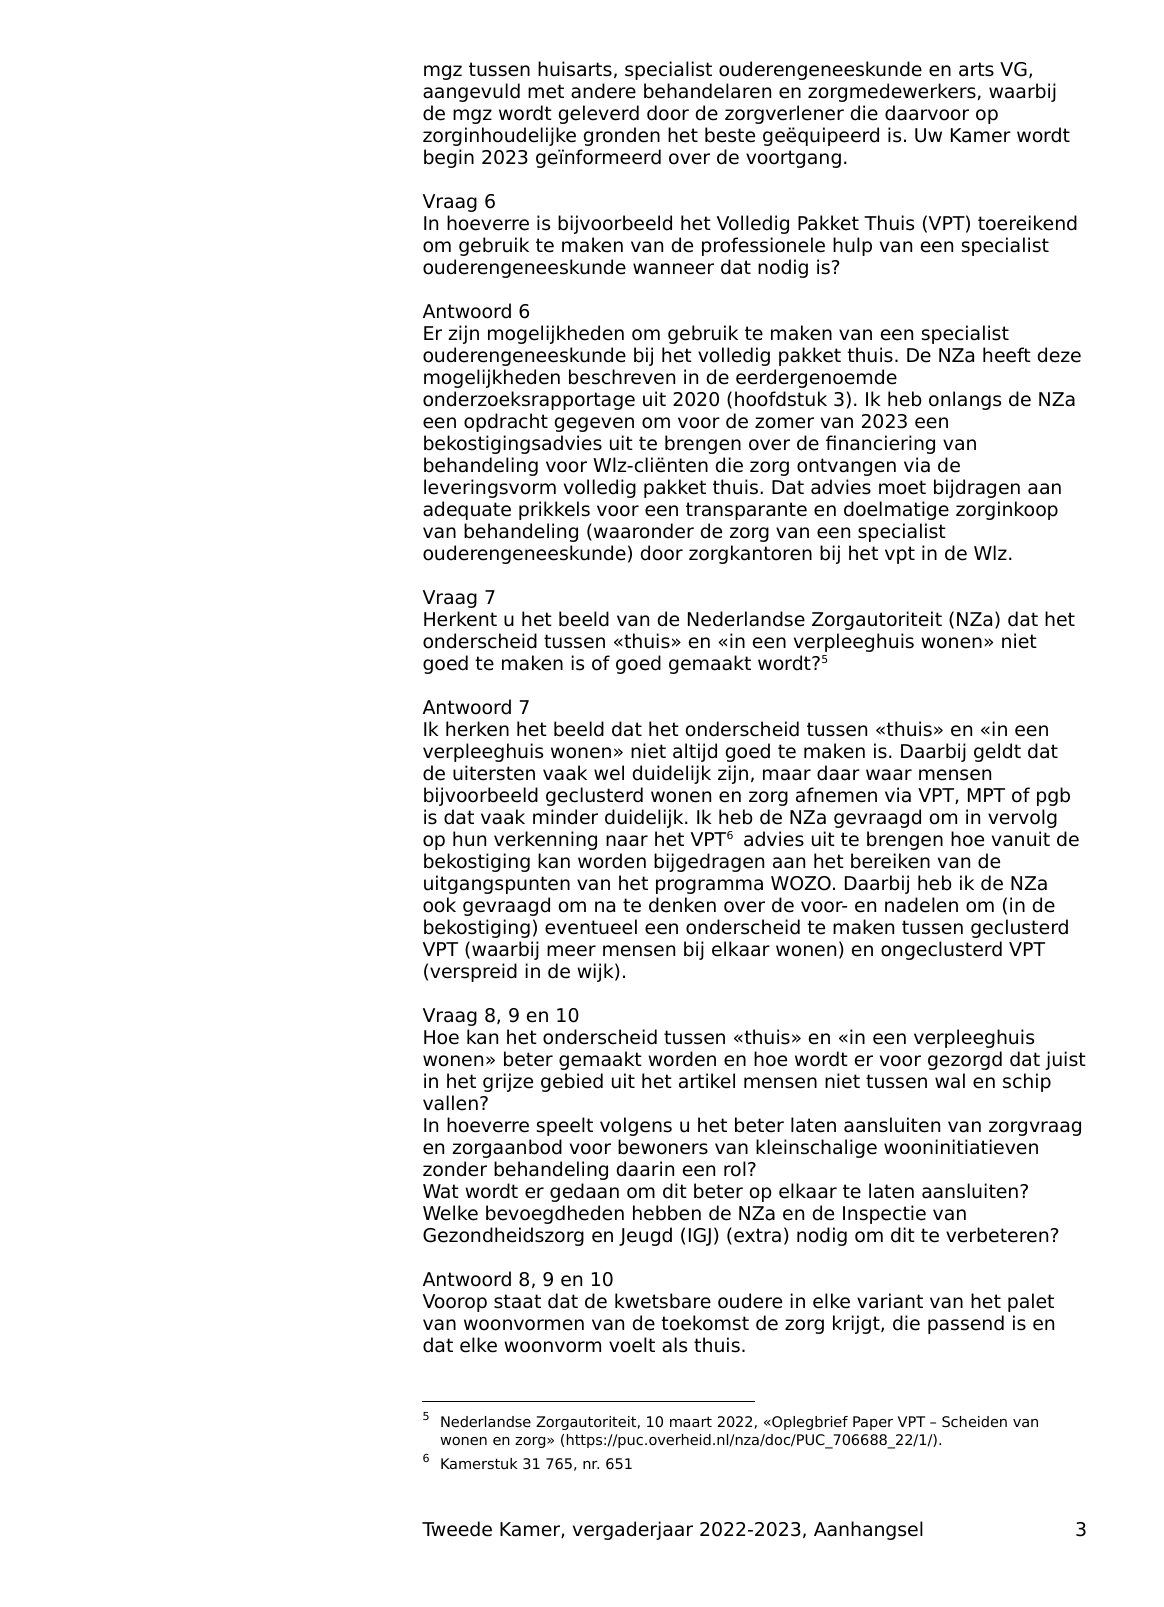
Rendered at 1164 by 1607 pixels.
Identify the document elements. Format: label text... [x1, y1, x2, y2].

text Ik herken het beeld dat het onderscheid tussen «thuis» en «in een verpleeghuis wonen» niet altijd goed te maken is. Daarbij geldt dat de uitersten vaak wel duidelijk zijn, maar daar waar mensen bijvoorbeeld geclusterd wonen en zorg afnemen via VPT, MPT of pgb is dat vaak minder duidelijk. Ik heb de NZa gevraagd om in vervolg op hun verkenning naar het VPT advies uit te brengen hoe vanuit de bekostiging kan worden bijgedragen aan het bereiken van de uitgangspunten van het programma WOZO. Daarbij heb ik de NZa ook gevraagd om na te denken over de voor- en nadelen om (in de bekostiging) eventueel een onderscheid te maken tussen geclusterd VPT (waarbij meer mensen bij elkaar wonen) en ongeclusterd VPT (verspreid in de wijk). [422, 719, 1087, 983]
text Vraag 8, 9 en 10 [422, 1005, 1087, 1027]
text Antwoord 8, 9 en 10 [422, 1269, 1087, 1291]
text Hoe kan het onderscheid tussen «thuis» en «in een verpleeghuis wonen» beter gemaakt worden en hoe wordt er voor gezorgd dat juist in het grijze gebied uit het artikel mensen niet tussen wal en schip vallen? [422, 1027, 1087, 1115]
text mgz tussen huisarts, specialist ouderengeneeskunde en arts VG, aangevuld met andere behandelaren en zorgmedewerkers, waarbij de mgz wordt geleverd door de zorgverlener die daarvoor op zorginhoudelijke gronden het beste geëquipeerd is. Uw Kamer wordt begin 2023 geïnformeerd over de voortgang. [422, 59, 1087, 169]
text In hoeverre is bijvoorbeeld het Volledig Pakket Thuis (VPT) toereikend om gebruik te maken van de professionele hulp van een specialist ouderengeneeskunde wanneer dat nodig is? [422, 213, 1087, 279]
text Wat wordt er gedaan om dit beter op elkaar te laten aansluiten? Welke bevoegdheden hebben de NZa en de Inspectie van Gezondheidszorg en Jeugd (IGJ) (extra) nodig om dit te verbeteren? [422, 1181, 1087, 1247]
text Vraag 7 [422, 587, 1087, 609]
text In hoeverre speelt volgens u het beter laten aansluiten van zorgvraag en zorgaanbod voor bewoners van kleinschalige wooninitiatieven zonder behandeling daarin een rol? [422, 1115, 1087, 1181]
text Voorop staat dat de kwetsbare oudere in elke variant van het palet van woonvormen van de toekomst de zorg krijgt, die passend is en dat elke woonvorm voelt als thuis. [422, 1291, 1087, 1357]
text Vraag 6 [422, 191, 1087, 213]
text Er zijn mogelijkheden om gebruik te maken van een specialist ouderengeneeskunde bij het volledig pakket thuis. De NZa heeft deze mogelijkheden beschreven in de eerdergenoemde onderzoeksrapportage uit 2020 (hoofdstuk 3). Ik heb onlangs de NZa een opdracht gegeven om voor de zomer van 2023 een bekostigingsadvies uit te brengen over de financiering van behandeling voor Wlz-cliënten die zorg ontvangen via de leveringsvorm volledig pakket thuis. Dat advies moet bijdragen aan adequate prikkels voor een transparante en doelmatige zorginkoop van behandeling (waaronder de zorg van een specialist ouderengeneeskunde) door zorgkantoren bij het vpt in de Wlz. [422, 323, 1087, 565]
text Kamerstuk 31 765, nr. 651 [422, 1452, 1087, 1474]
text Antwoord 7 [422, 697, 1087, 719]
text Nederlandse Zorgautoriteit, 10 maart 2022, «Oplegbrief Paper VPT – Scheiden van wonen en zorg» (https://puc.overheid.nl/nza/doc/PUC_706688_22/1/). [422, 1410, 1087, 1449]
text Antwoord 6 [422, 301, 1087, 323]
text Herkent u het beeld van de Nederlandse Zorgautoriteit (NZa) dat het onderscheid tussen «thuis» en «in een verpleeghuis wonen» niet goed te maken is of goed gemaakt wordt? [422, 609, 1087, 675]
